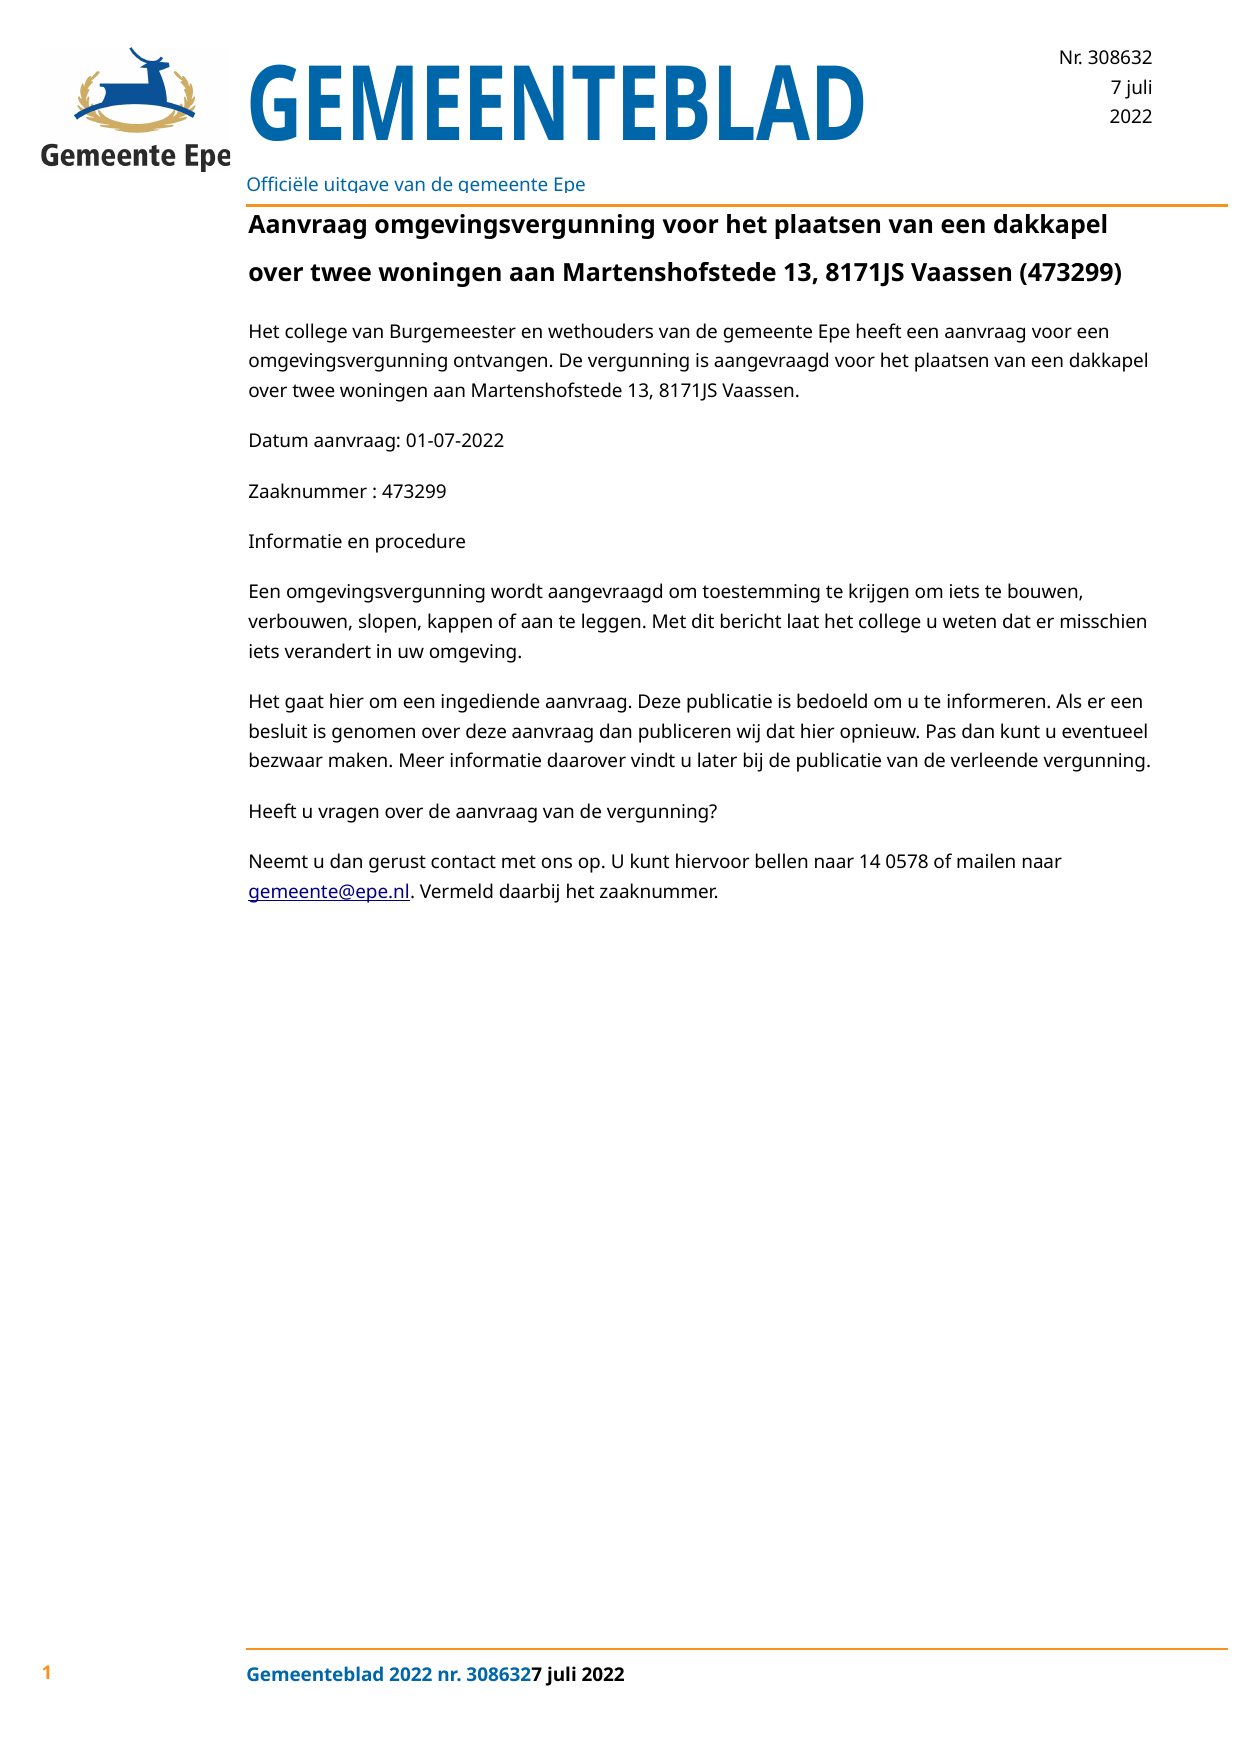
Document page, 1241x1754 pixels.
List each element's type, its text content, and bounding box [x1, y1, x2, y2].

picture [41, 47, 231, 172]
text Neemt u dan gerust contact met ons op. U kunt hiervoor bellen naar 14 0578 of mailen naar gemeente@epe.nl. Vermeld daarbij het zaaknummer. [248, 848, 1152, 904]
text Datum aanvraag: 01-07-2022 [248, 427, 1152, 453]
text Zaaknummer : 473299 [248, 478, 1152, 504]
text Het gaat hier om een ingediende aanvraag. Deze publicatie is bedoeld om u te informeren. Als er een besluit is genomen over deze aanvraag dan publiceren wij dat hier opnieuw. Pas dan kunt u eventueel bezwaar maken. Meer informatie daarover vindt u later bij de publicatie van de verleende vergunning. [248, 688, 1152, 773]
text Het college van Burgemeester en wethouders van de gemeente Epe heeft een aanvraag voor een omgevingsvergunning ontvangen. De vergunning is aangevraagd voor het plaatsen van een dakkapel over twee woningen aan Martenshofstede 13, 8171JS Vaassen. [248, 318, 1152, 403]
text Aanvraag omgevingsvergunning voor het plaatsen van een dakkapel over twee woningen aan Martenshofstede 13, 8171JS Vaassen (473299) [248, 207, 1152, 288]
text Informatie en procedure [248, 528, 1152, 554]
text Heeft u vragen over de aanvraag van de vergunning? [248, 798, 1152, 824]
text Een omgevingsvergunning wordt aangevraagd om toestemming te krijgen om iets te bouwen, verbouwen, slopen, kappen of aan te leggen. Met dit bericht laat het college u weten dat er misschien iets verandert in uw omgeving. [248, 579, 1152, 664]
